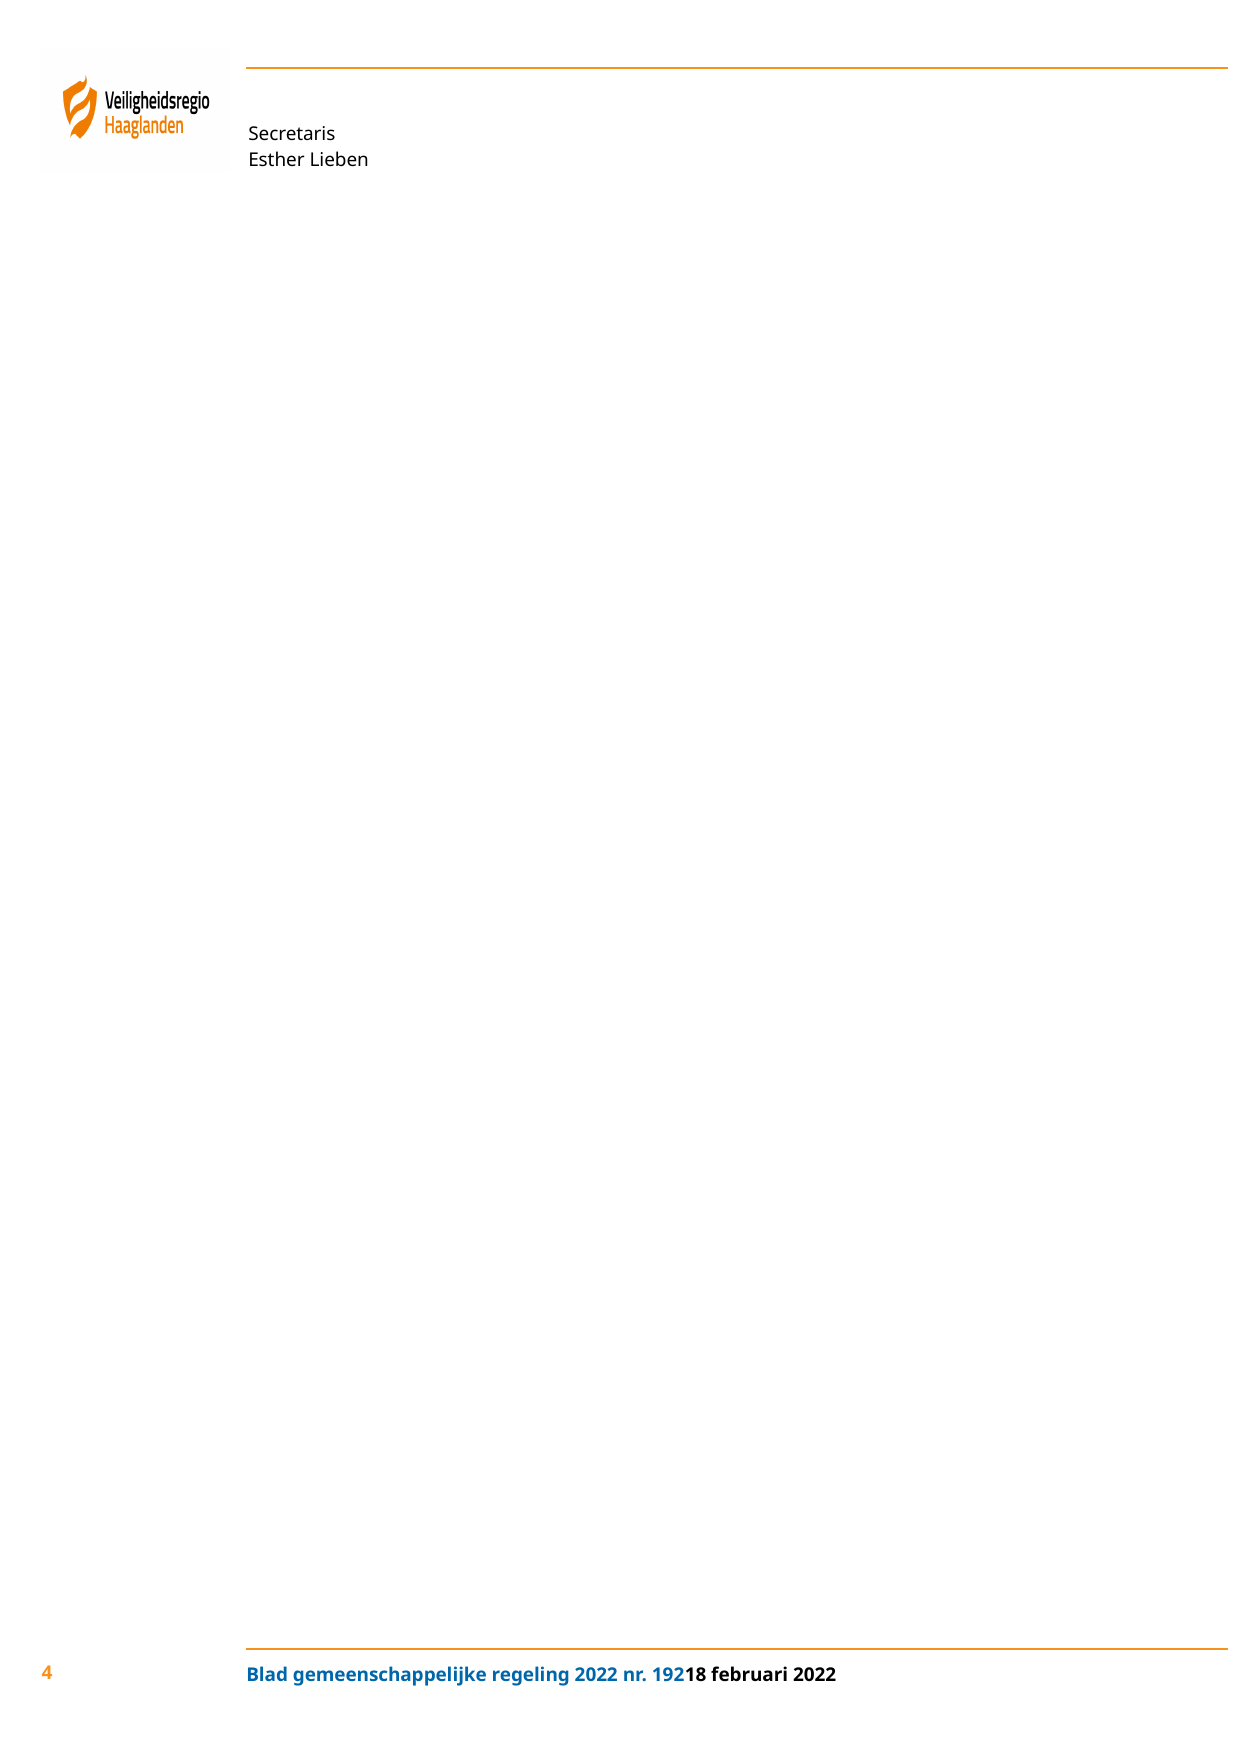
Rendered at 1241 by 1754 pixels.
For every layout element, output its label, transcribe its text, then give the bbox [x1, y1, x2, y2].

text Esther Lieben [248, 146, 1152, 172]
picture [41, 47, 231, 172]
text Secretaris [248, 121, 1152, 146]
